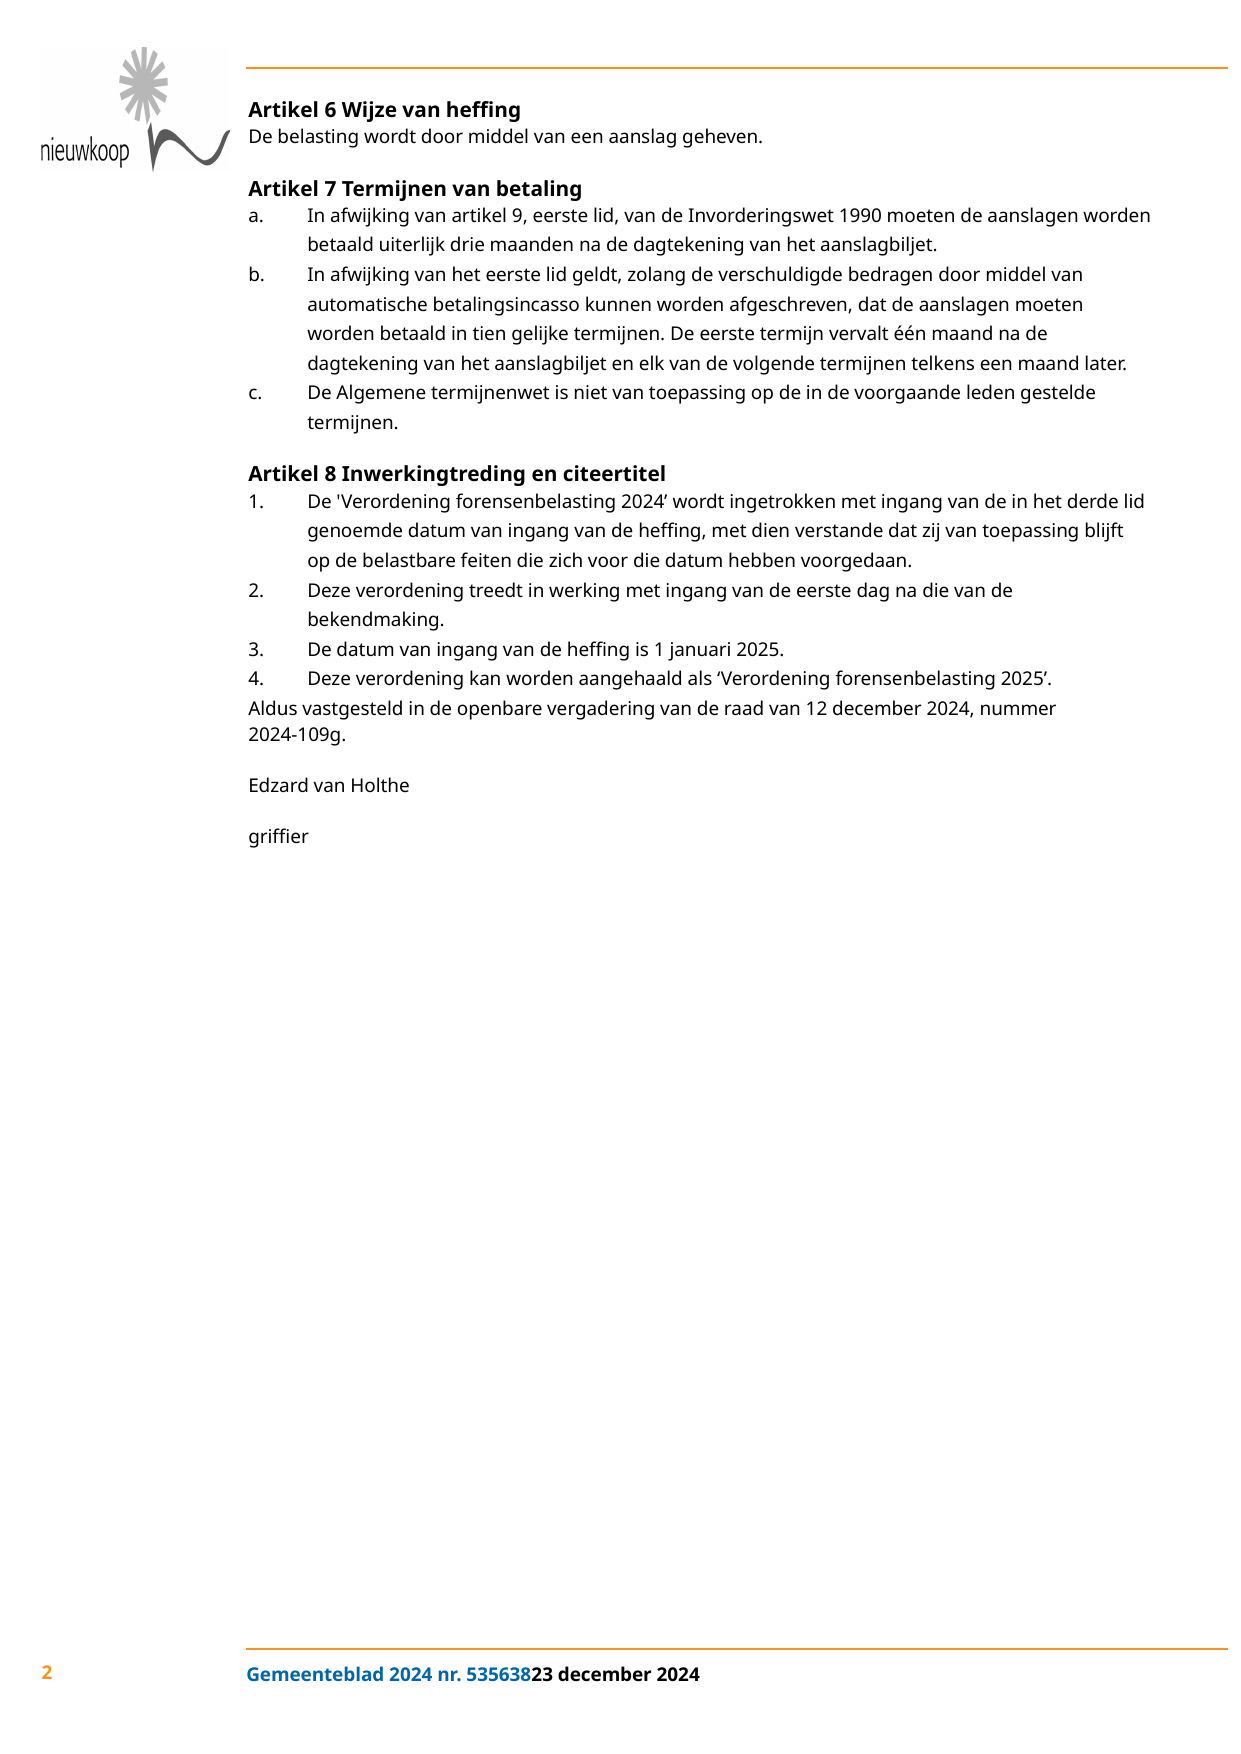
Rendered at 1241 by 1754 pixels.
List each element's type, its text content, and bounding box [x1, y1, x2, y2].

text Artikel 6 Wijze van heffing [248, 95, 1152, 123]
list De 'Verordening forensenbelasting 2024’ wordt ingetrokken met ingang van de in het derde lid genoemde datum van ingang van de heffing, met dien verstande dat zij van toepassing blijft op de belastbare feiten die zich voor die datum hebben voorgedaan. [248, 488, 1152, 573]
list De Algemene termijnenwet is niet van toepassing op de in de voorgaande leden gestelde termijnen. [248, 379, 1152, 435]
list De datum van ingang van de heffing is 1 januari 2025. [248, 636, 1152, 662]
list In afwijking van het eerste lid geldt, zolang de verschuldigde bedragen door middel van automatische betalingsincasso kunnen worden afgeschreven, dat de aanslagen moeten worden betaald in tien gelijke termijnen. De eerste termijn vervalt één maand na de dagtekening van het aanslagbiljet en elk van de volgende termijnen telkens een maand later. [248, 261, 1152, 376]
text Artikel 7 Termijnen van betaling [248, 174, 1152, 202]
list In afwijking van artikel 9, eerste lid, van de Invorderingswet 1990 moeten de aanslagen worden betaald uiterlijk drie maanden na de dagtekening van het aanslagbiljet. [248, 202, 1152, 257]
picture [41, 47, 231, 172]
text Edzard van Holthe [248, 772, 1152, 798]
text griffier [248, 824, 1152, 849]
list Deze verordening kan worden aangehaald als ‘Verordening forensenbelasting 2025’. [248, 666, 1152, 691]
text De belasting wordt door middel van een aanslag geheven. [248, 123, 1152, 149]
text 2024-109g. [248, 721, 1152, 747]
list Deze verordening treedt in werking met ingang van de eerste dag na die van de bekendmaking. [248, 577, 1152, 632]
text Artikel 8 Inwerkingtreding en citeertitel [248, 459, 1152, 488]
text Aldus vastgesteld in de openbare vergadering van de raad van 12 december 2024, nummer [248, 695, 1152, 721]
